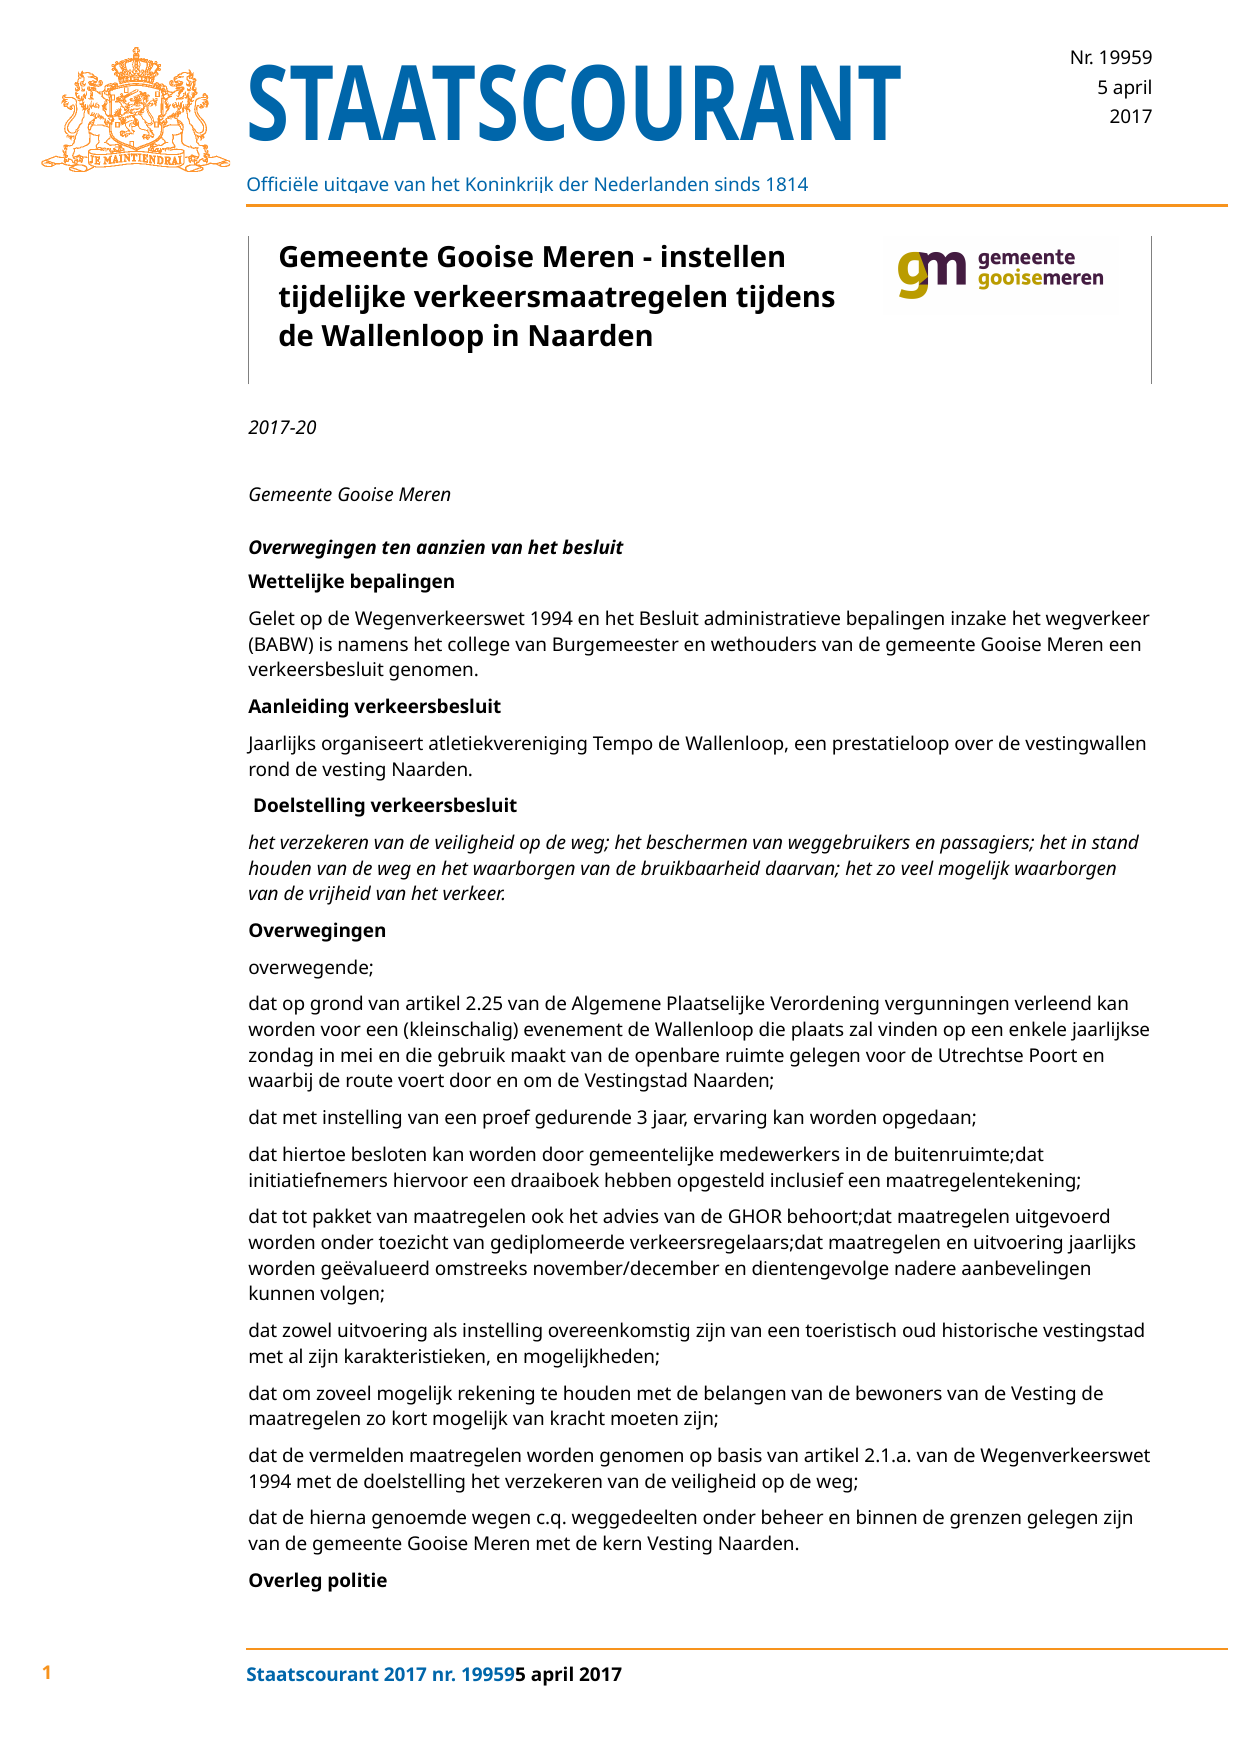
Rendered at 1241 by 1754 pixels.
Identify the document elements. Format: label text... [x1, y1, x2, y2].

table_header [850, 236, 1151, 384]
text overwegende; [248, 954, 1152, 979]
text Gelet op de Wegenverkeerswet 1994 en het Besluit administratieve bepalingen inzake het wegverkeer (BABW) is namens het college van Burgemeester en wethouders van de gemeente Gooise Meren een verkeersbesluit genomen. [248, 605, 1152, 682]
text Wettelijke bepalingen [248, 568, 1152, 594]
text dat hiertoe besloten kan worden door gemeentelijke medewerkers in de buitenruimte;dat initiatiefnemers hiervoor een draaiboek hebben opgesteld inclusief een maatregelentekening; [248, 1141, 1152, 1192]
text dat de vermelden maatregelen worden genomen op basis van artikel 2.1.a. van de Wegenverkeerswet 1994 met de doelstelling het verzekeren van de veiligheid op de weg; [248, 1442, 1152, 1493]
text dat op grond van artikel 2.25 van de Algemene Plaatselijke Verordening vergunningen verleend kan worden voor een (kleinschalig) evenement de Wallenloop die plaats zal vinden op een enkele jaarlijkse zondag in mei en die gebruik maakt van de openbare ruimte gelegen voor de Utrechtse Poort en waarbij de route voert door en om de Vestingstad Naarden; [248, 991, 1152, 1093]
text Doelstelling verkeersbesluit [248, 792, 1152, 818]
text Overleg politie [248, 1567, 1152, 1593]
text dat tot pakket van maatregelen ook het advies van de GHOR behoort;dat maatregelen uitgevoerd worden onder toezicht van gediplomeerde verkeersregelaars;dat maatregelen en uitvoering jaarlijks worden geëvalueerd omstreeks november/december en dientengevolge nadere aanbevelingen kunnen volgen; [248, 1203, 1152, 1306]
table_header Gemeente Gooise Meren - instellen tijdelijke verkeersmaatregelen tijdens de Wallenloop in Naarden [249, 236, 850, 384]
text Overwegingen ten aanzien van het besluit [248, 534, 1152, 560]
text dat de hierna genoemde wegen c.q. weggedeelten onder beheer en binnen de grenzen gelegen zijn van de gemeente Gooise Meren met de kern Vesting Naarden. [248, 1504, 1152, 1556]
text 2017-20 [248, 414, 1152, 440]
text Overwegingen [248, 917, 1152, 943]
text Aanleiding verkeersbesluit [248, 693, 1152, 719]
text dat om zoveel mogelijk rekening te houden met de belangen van de bewoners van de Vesting de maatregelen zo kort mogelijk van kracht moeten zijn; [248, 1380, 1152, 1431]
text dat met instelling van een proef gedurende 3 jaar, ervaring kan worden opgedaan; [248, 1104, 1152, 1130]
picture [882, 236, 1119, 315]
text het verzekeren van de veiligheid op de weg; het beschermen van weggebruikers en passagiers; het in stand houden van de weg en het waarborgen van de bruikbaarheid daarvan; het zo veel mogelijk waarborgen van de vrijheid van het verkeer. [248, 829, 1152, 906]
text Gemeente Gooise Meren [248, 482, 1152, 507]
text Jaarlijks organiseert atletiekvereniging Tempo de Wallenloop, een prestatieloop over de vestingwallen rond de vesting Naarden. [248, 730, 1152, 781]
text dat zowel uitvoering als instelling overeenkomstig zijn van een toeristisch oud historische vestingstad met al zijn karakteristieken, en mogelijkheden; [248, 1317, 1152, 1369]
picture [41, 47, 231, 172]
